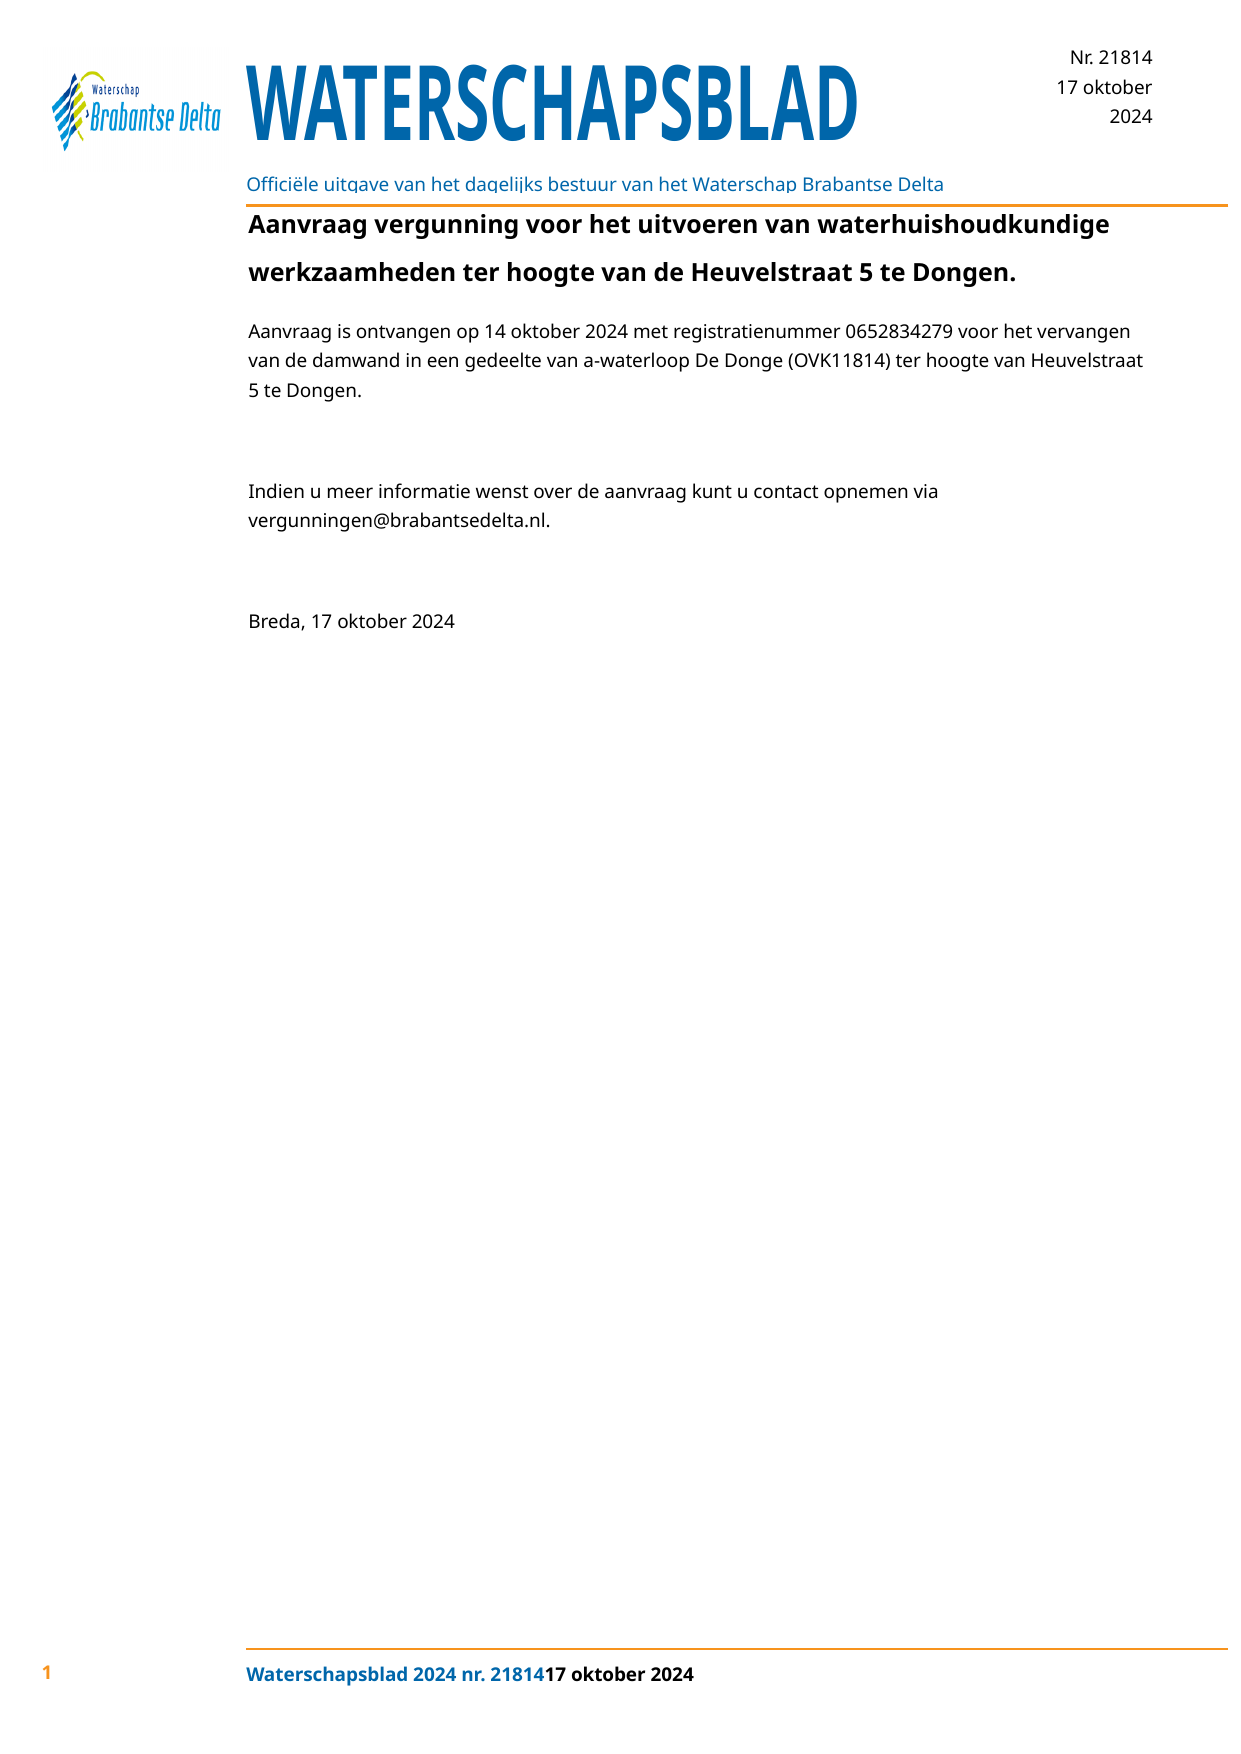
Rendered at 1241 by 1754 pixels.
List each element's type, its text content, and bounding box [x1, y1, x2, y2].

picture [41, 47, 231, 172]
text Aanvraag vergunning voor het uitvoeren van waterhuishoudkundige werkzaamheden ter hoogte van de Heuvelstraat 5 te Dongen. [248, 207, 1152, 288]
text Breda, 17 oktober 2024 [248, 608, 1152, 634]
text Aanvraag is ontvangen op 14 oktober 2024 met registratienummer 0652834279 voor het vervangen van de damwand in een gedeelte van a-waterloop De Donge (OVK11814) ter hoogte van Heuvelstraat 5 te Dongen. [248, 318, 1152, 403]
text Indien u meer informatie wenst over de aanvraag kunt u contact opnemen via vergunningen@brabantsedelta.nl. [248, 478, 1152, 533]
